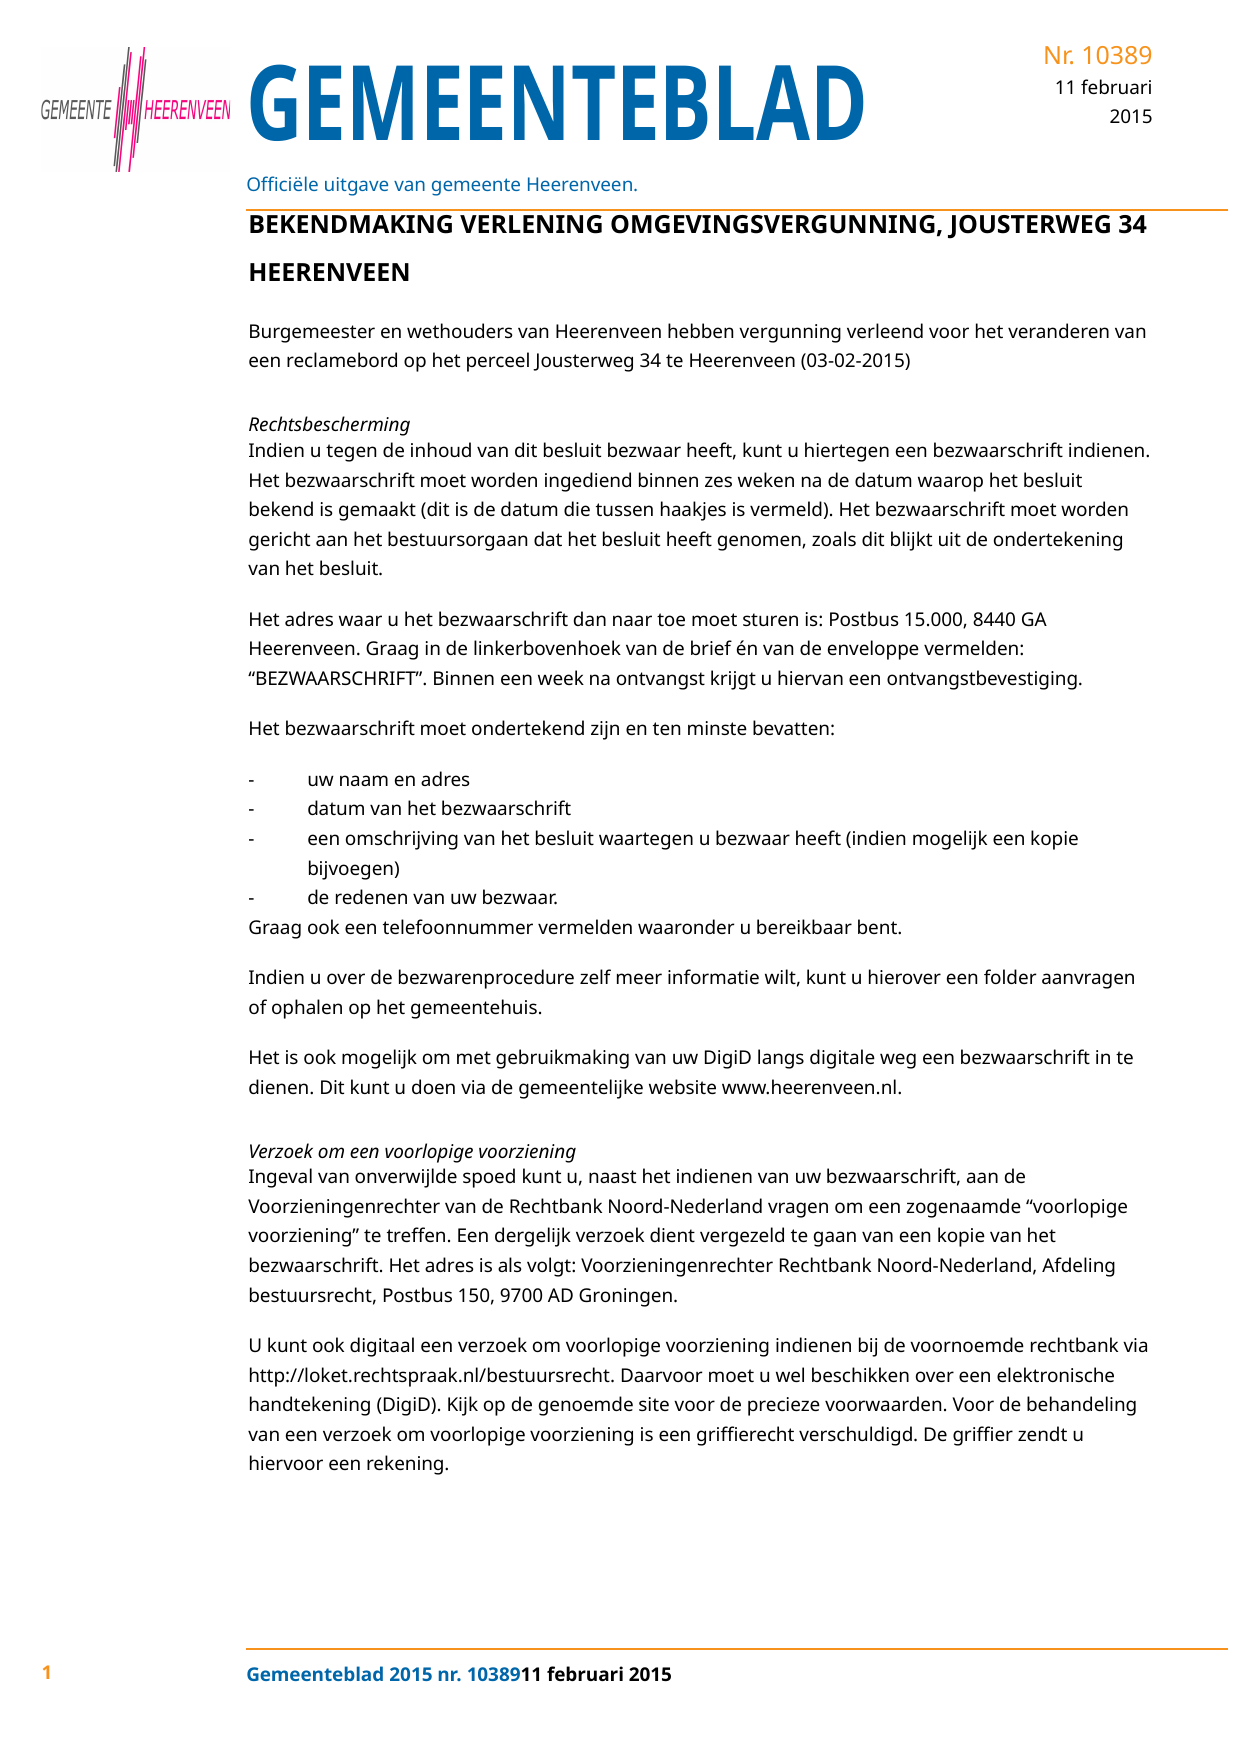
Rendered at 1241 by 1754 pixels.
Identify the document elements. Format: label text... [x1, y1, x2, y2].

list de redenen van uw bezwaar. [248, 884, 1152, 910]
text Burgemeester en wethouders van Heerenveen hebben vergunning verleend voor het veranderen van een reclamebord op het perceel Jousterweg 34 te Heerenveen (03-02-2015) [248, 318, 1152, 373]
text Verzoek om een voorlopige voorziening [248, 1138, 1152, 1163]
text Graag ook een telefoonnummer vermelden waaronder u bereikbaar bent. [248, 914, 1152, 939]
text Ingeval van onverwijlde spoed kunt u, naast het indienen van uw bezwaarschrift, aan de Voorzieningenrechter van de Rechtbank Noord-Nederland vragen om een zogenaamde “voorlopige voorziening” te treffen. Een dergelijk verzoek dient vergezeld te gaan van een kopie van het bezwaarschrift. Het adres is als volgt: Voorzieningenrechter Rechtbank Noord-Nederland, Afdeling bestuursrecht, Postbus 150, 9700 AD Groningen. [248, 1163, 1152, 1308]
text Indien u tegen de inhoud van dit besluit bezwaar heeft, kunt u hiertegen een bezwaarschrift indienen. Het bezwaarschrift moet worden ingediend binnen zes weken na de datum waarop het besluit bekend is gemaakt (dit is de datum die tussen haakjes is vermeld). Het bezwaarschrift moet worden gericht aan het bestuursorgaan dat het besluit heeft genomen, zoals dit blijkt uit de ondertekening van het besluit. [248, 437, 1152, 581]
list een omschrijving van het besluit waartegen u bezwaar heeft (indien mogelijk een kopie bijvoegen) [248, 825, 1152, 880]
text Het adres waar u het bezwaarschrift dan naar toe moet sturen is: Postbus 15.000, 8440 GA Heerenveen. Graag in de linkerbovenhoek van de brief én van de enveloppe vermelden: “BEZWAARSCHRIFT”. Binnen een week na ontvangst krijgt u hiervan een ontvangstbevestiging. [248, 606, 1152, 691]
text BEKENDMAKING VERLENING OMGEVINGSVERGUNNING, JOUSTERWEG 34 HEERENVEEN [248, 211, 1152, 288]
text Het bezwaarschrift moet ondertekend zijn en ten minste bevatten: [248, 716, 1152, 741]
text Indien u over de bezwarenprocedure zelf meer informatie wilt, kunt u hierover een folder aanvragen of ophalen op het gemeentehuis. [248, 964, 1152, 1019]
list uw naam en adres [248, 766, 1152, 792]
text U kunt ook digitaal een verzoek om voorlopige voorziening indienen bij de voornoemde rechtbank via http://loket.rechtspraak.nl/bestuursrecht. Daarvoor moet u wel beschikken over een elektronische handtekening (DigiD). Kijk op de genoemde site voor de precieze voorwaarden. Voor de behandeling van een verzoek om voorlopige voorziening is een griffierecht verschuldigd. De griffier zendt u hiervoor een rekening. [248, 1332, 1152, 1476]
picture [41, 47, 231, 172]
text Het is ook mogelijk om met gebruikmaking van uw DigiD langs digitale weg een bezwaarschrift in te dienen. Dit kunt u doen via de gemeentelijke website www.heerenveen.nl. [248, 1044, 1152, 1099]
list datum van het bezwaarschrift [248, 796, 1152, 821]
text Rechtsbescherming [248, 411, 1152, 437]
